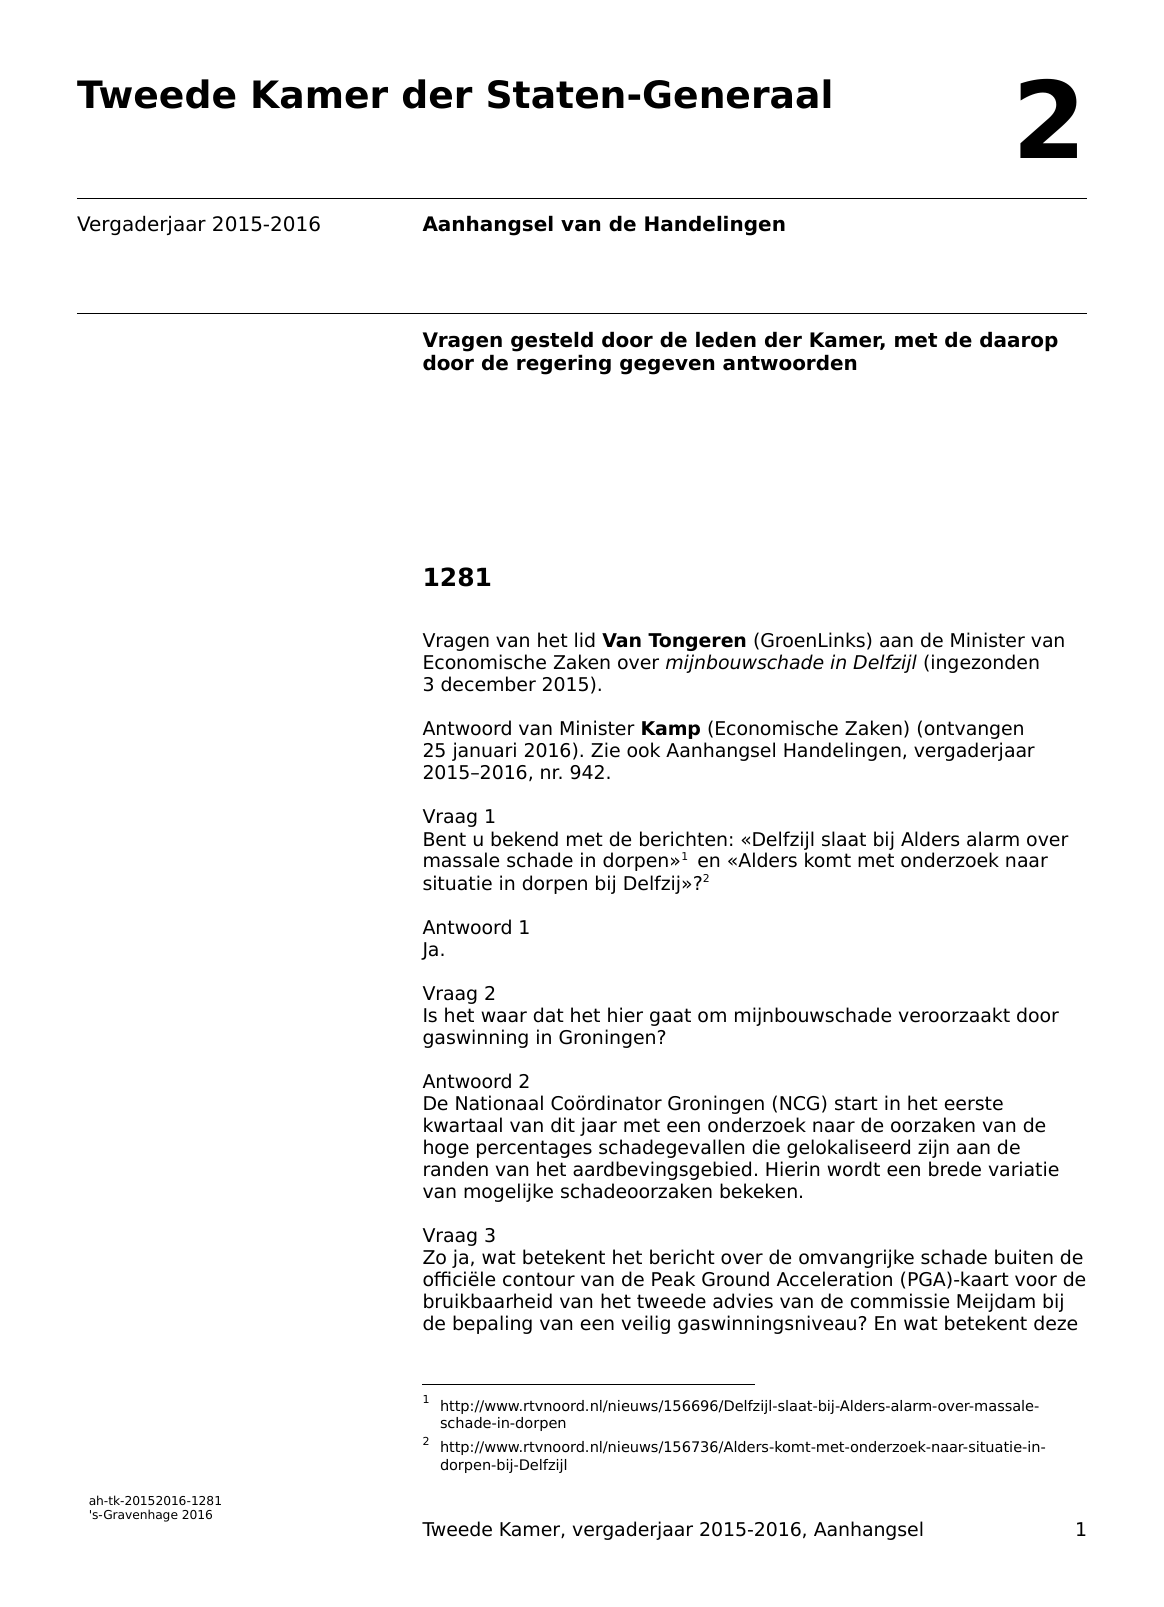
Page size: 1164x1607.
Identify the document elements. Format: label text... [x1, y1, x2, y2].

text Vraag 2 [422, 983, 1087, 1005]
text Is het waar dat het hier gaat om mijnbouwschade veroorzaakt door gaswinning in Groningen? [422, 1005, 1087, 1049]
text http://www.rtvnoord.nl/nieuws/156736/Alders-komt-met-onderzoek-naar-situatie-in-dorpen-bij-Delfzijl [422, 1435, 1087, 1474]
text Vraag 1 [422, 806, 1087, 828]
text 's-Gravenhage 2016 [88, 1508, 323, 1522]
text Zo ja, wat betekent het bericht over de omvangrijke schade buiten de officiële contour van de Peak Ground Acceleration (PGA)-kaart voor de bruikbaarheid van het tweede advies van de commissie Meijdam bij de bepaling van een veilig gaswinningsniveau? En wat betekent deze [422, 1247, 1087, 1335]
text Antwoord van Minister Kamp (Economische Zaken) (ontvangen 25 januari 2016). Zie ook Aanhangsel Handelingen, vergaderjaar 2015–2016, nr. 942. [422, 718, 1087, 784]
text 1281 [422, 563, 1087, 592]
text Bent u bekend met de berichten: «Delfzijl slaat bij Alders alarm over massale schade in dorpen» en «Alders komt met onderzoek naar situatie in dorpen bij Delfzij»? [422, 828, 1087, 894]
table_cell Vragen gesteld door de leden der Kamer, met de daarop door de regering gegeven antwoorden [422, 314, 1087, 375]
text De Nationaal Coördinator Groningen (NCG) start in het eerste kwartaal van dit jaar met een onderzoek naar de oorzaken van de hoge percentages schadegevallen die gelokaliseerd zijn aan de randen van het aardbevingsgebied. Hierin wordt een brede variatie van mogelijke schadeoorzaken bekeken. [422, 1093, 1087, 1203]
text http://www.rtvnoord.nl/nieuws/156696/Delfzijl-slaat-bij-Alders-alarm-over-massale-schade-in-dorpen [422, 1393, 1087, 1432]
table_cell [77, 314, 422, 375]
text Ja. [422, 938, 1087, 961]
table_header Tweede Kamer der Staten-Generaal [77, 59, 886, 198]
table_cell Vergaderjaar 2015-2016 [77, 199, 422, 313]
table_header 2 [886, 59, 1087, 198]
text Vragen van het lid Van Tongeren (GroenLinks) aan de Minister van Economische Zaken over mijnbouwschade in Delfzijl (ingezonden 3 december 2015). [422, 630, 1087, 696]
text Antwoord 1 [422, 917, 1087, 938]
text Vraag 3 [422, 1225, 1087, 1247]
text ah-tk-20152016-1281 [88, 1494, 323, 1508]
table_cell Aanhangsel van de Handelingen [422, 199, 1087, 313]
text Antwoord 2 [422, 1071, 1087, 1093]
